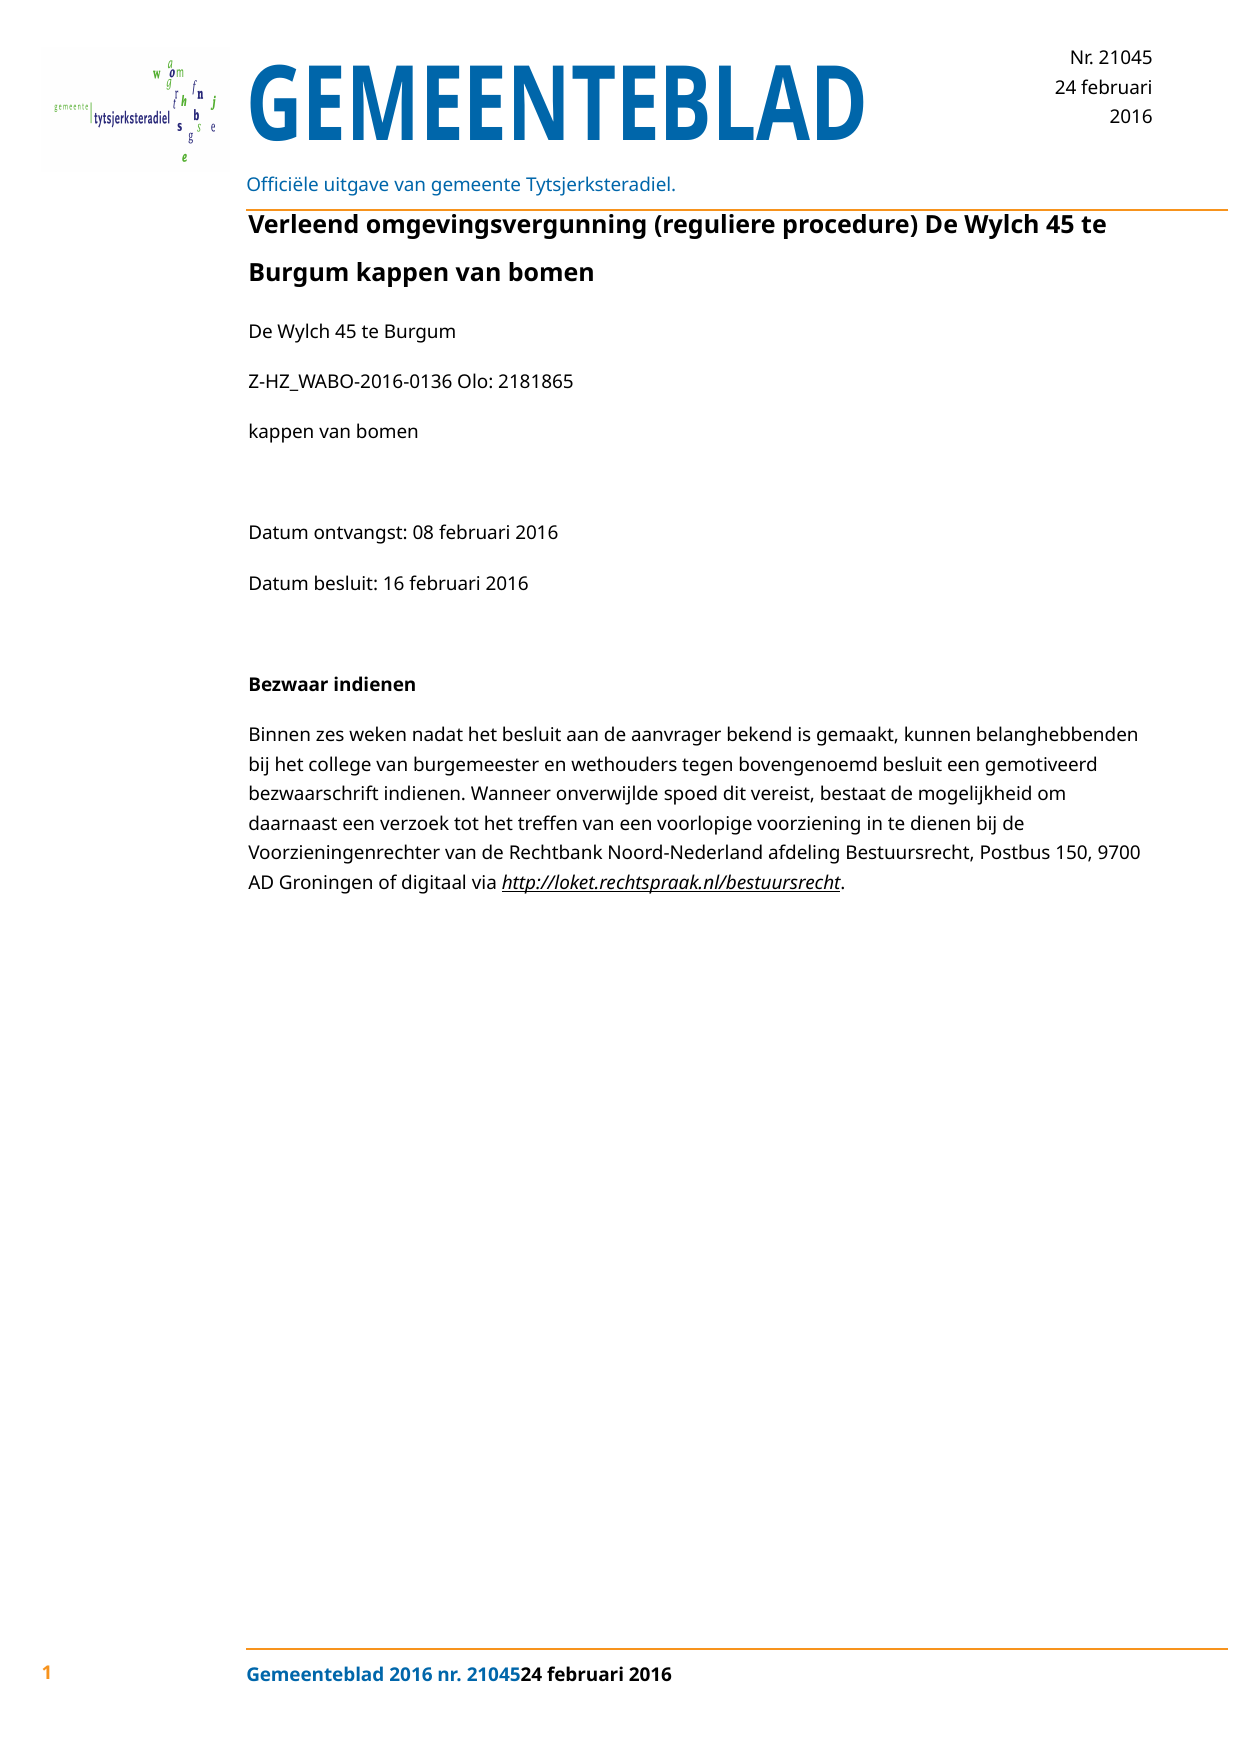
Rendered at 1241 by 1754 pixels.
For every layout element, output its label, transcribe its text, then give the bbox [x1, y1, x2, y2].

text kappen van bomen [248, 419, 1152, 444]
picture [41, 47, 231, 172]
text Datum besluit: 16 februari 2016 [248, 570, 1152, 596]
text De Wylch 45 te Burgum [248, 318, 1152, 344]
text Datum ontvangst: 08 februari 2016 [248, 519, 1152, 545]
text Verleend omgevingsvergunning (reguliere procedure) De Wylch 45 te Burgum kappen van bomen [248, 211, 1152, 288]
text Z-HZ_WABO-2016-0136 Olo: 2181865 [248, 368, 1152, 394]
text Bezwaar indienen [248, 671, 1152, 697]
text Binnen zes weken nadat het besluit aan de aanvrager bekend is gemaakt, kunnen belanghebbenden bij het college van burgemeester en wethouders tegen bovengenoemd besluit een gemotiveerd bezwaarschrift indienen. Wanneer onverwijlde spoed dit vereist, bestaat de mogelijkheid om daarnaast een verzoek tot het treffen van een voorlopige voorziening in te dienen bij de Voorzieningenrechter van de Rechtbank Noord-Nederland afdeling Bestuursrecht, Postbus 150, 9700 AD Groningen of digitaal via http://loket.rechtspraak.nl/bestuursrecht. [248, 721, 1152, 895]
